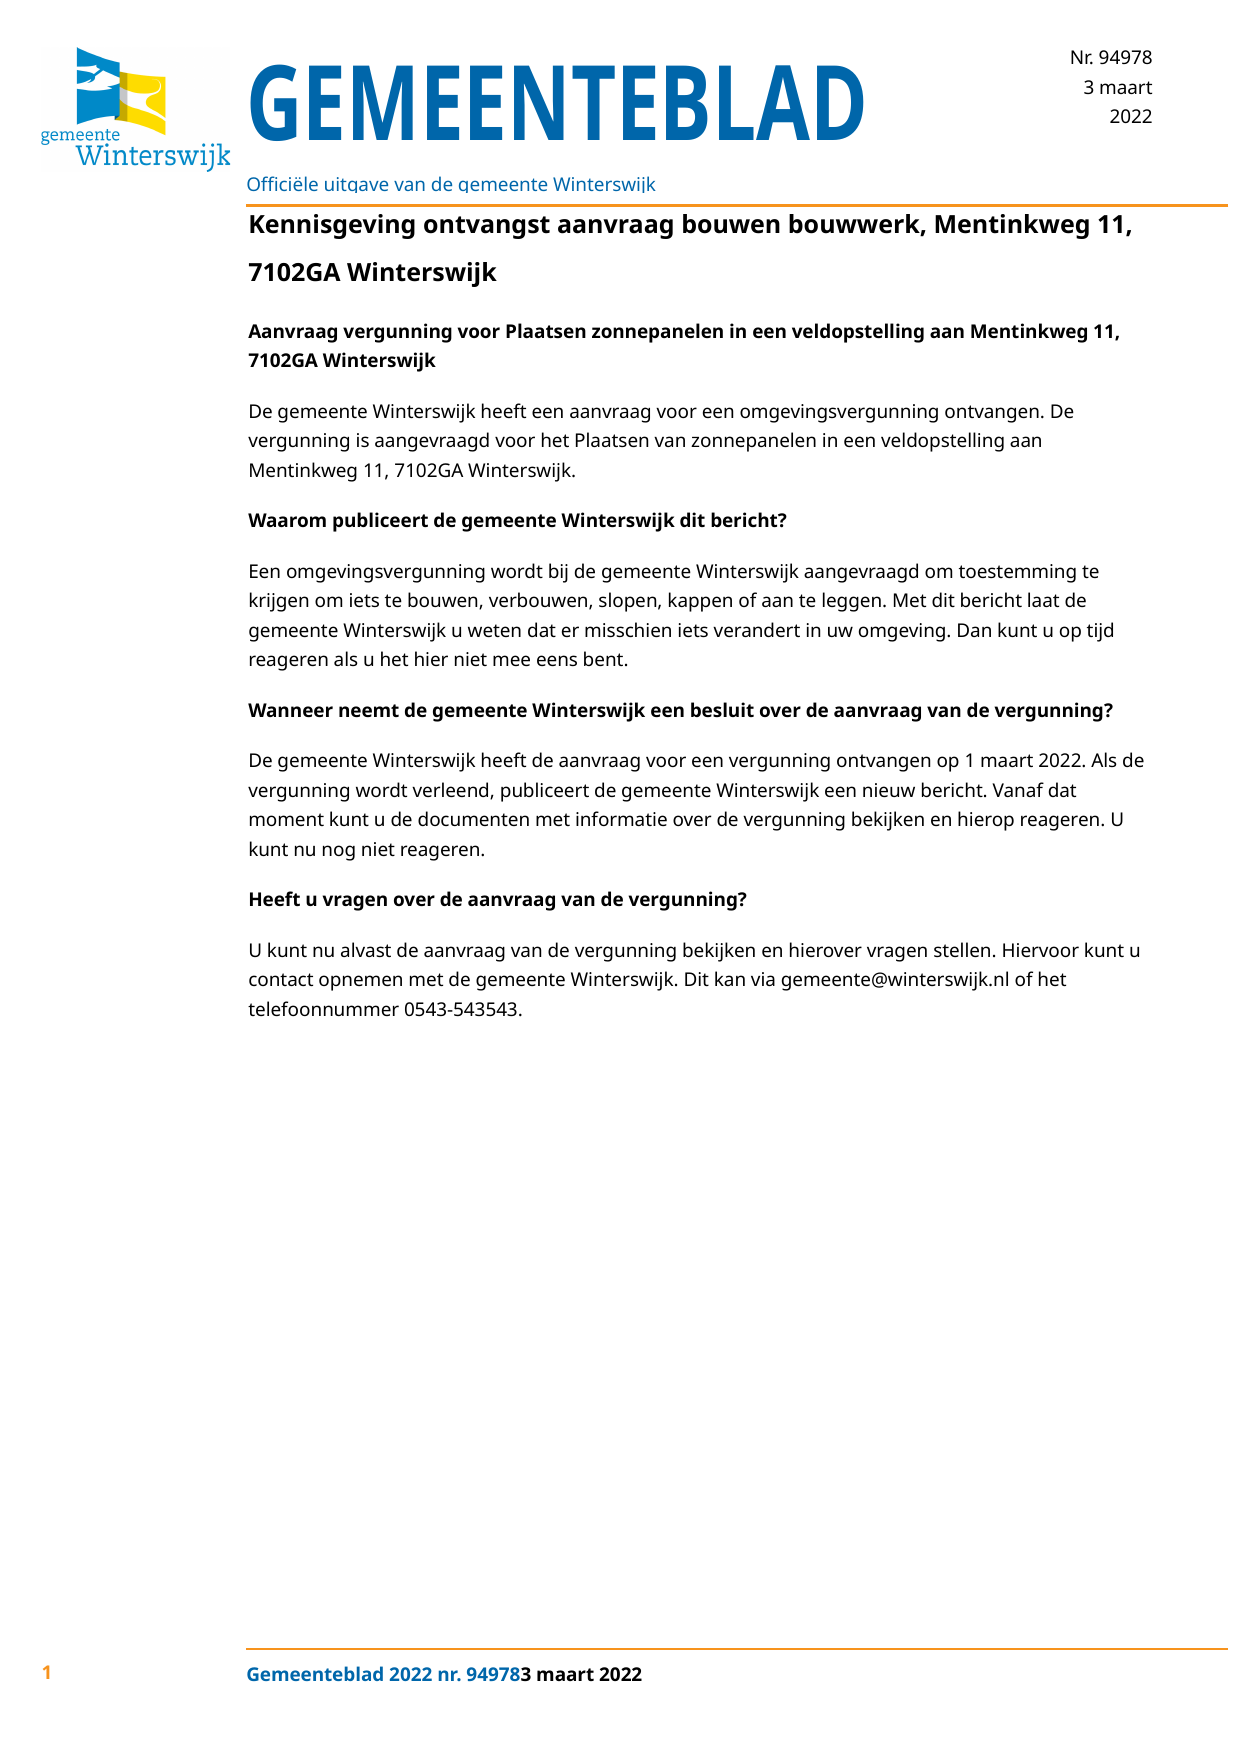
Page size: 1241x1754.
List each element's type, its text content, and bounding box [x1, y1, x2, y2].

text Een omgevingsvergunning wordt bij de gemeente Winterswijk aangevraagd om toestemming te krijgen om iets te bouwen, verbouwen, slopen, kappen of aan te leggen. Met dit bericht laat de gemeente Winterswijk u weten dat er misschien iets verandert in uw omgeving. Dan kunt u op tijd reageren als u het hier niet mee eens bent. [248, 558, 1152, 672]
text Wanneer neemt de gemeente Winterswijk een besluit over de aanvraag van de vergunning? [248, 697, 1152, 723]
text Kennisgeving ontvangst aanvraag bouwen bouwwerk, Mentinkweg 11, 7102GA Winterswijk [248, 207, 1152, 288]
text Waarom publiceert de gemeente Winterswijk dit bericht? [248, 507, 1152, 533]
picture [41, 47, 231, 172]
picture [225, 153, 231, 162]
text Aanvraag vergunning voor Plaatsen zonnepanelen in een veldopstelling aan Mentinkweg 11, 7102GA Winterswijk [248, 318, 1152, 373]
text De gemeente Winterswijk heeft een aanvraag voor een omgevingsvergunning ontvangen. De vergunning is aangevraagd voor het Plaatsen van zonnepanelen in een veldopstelling aan Mentinkweg 11, 7102GA Winterswijk. [248, 398, 1152, 483]
text U kunt nu alvast de aanvraag van de vergunning bekijken en hierover vragen stellen. Hiervoor kunt u contact opnemen met de gemeente Winterswijk. Dit kan via gemeente@winterswijk.nl of het telefoonnummer 0543-543543. [248, 937, 1152, 1022]
text De gemeente Winterswijk heeft de aanvraag voor een vergunning ontvangen op 1 maart 2022. Als de vergunning wordt verleend, publiceert de gemeente Winterswijk een nieuw bericht. Vanaf dat moment kunt u de documenten met informatie over de vergunning bekijken en hierop reageren. U kunt nu nog niet reageren. [248, 747, 1152, 862]
text Heeft u vragen over de aanvraag van de vergunning? [248, 887, 1152, 912]
